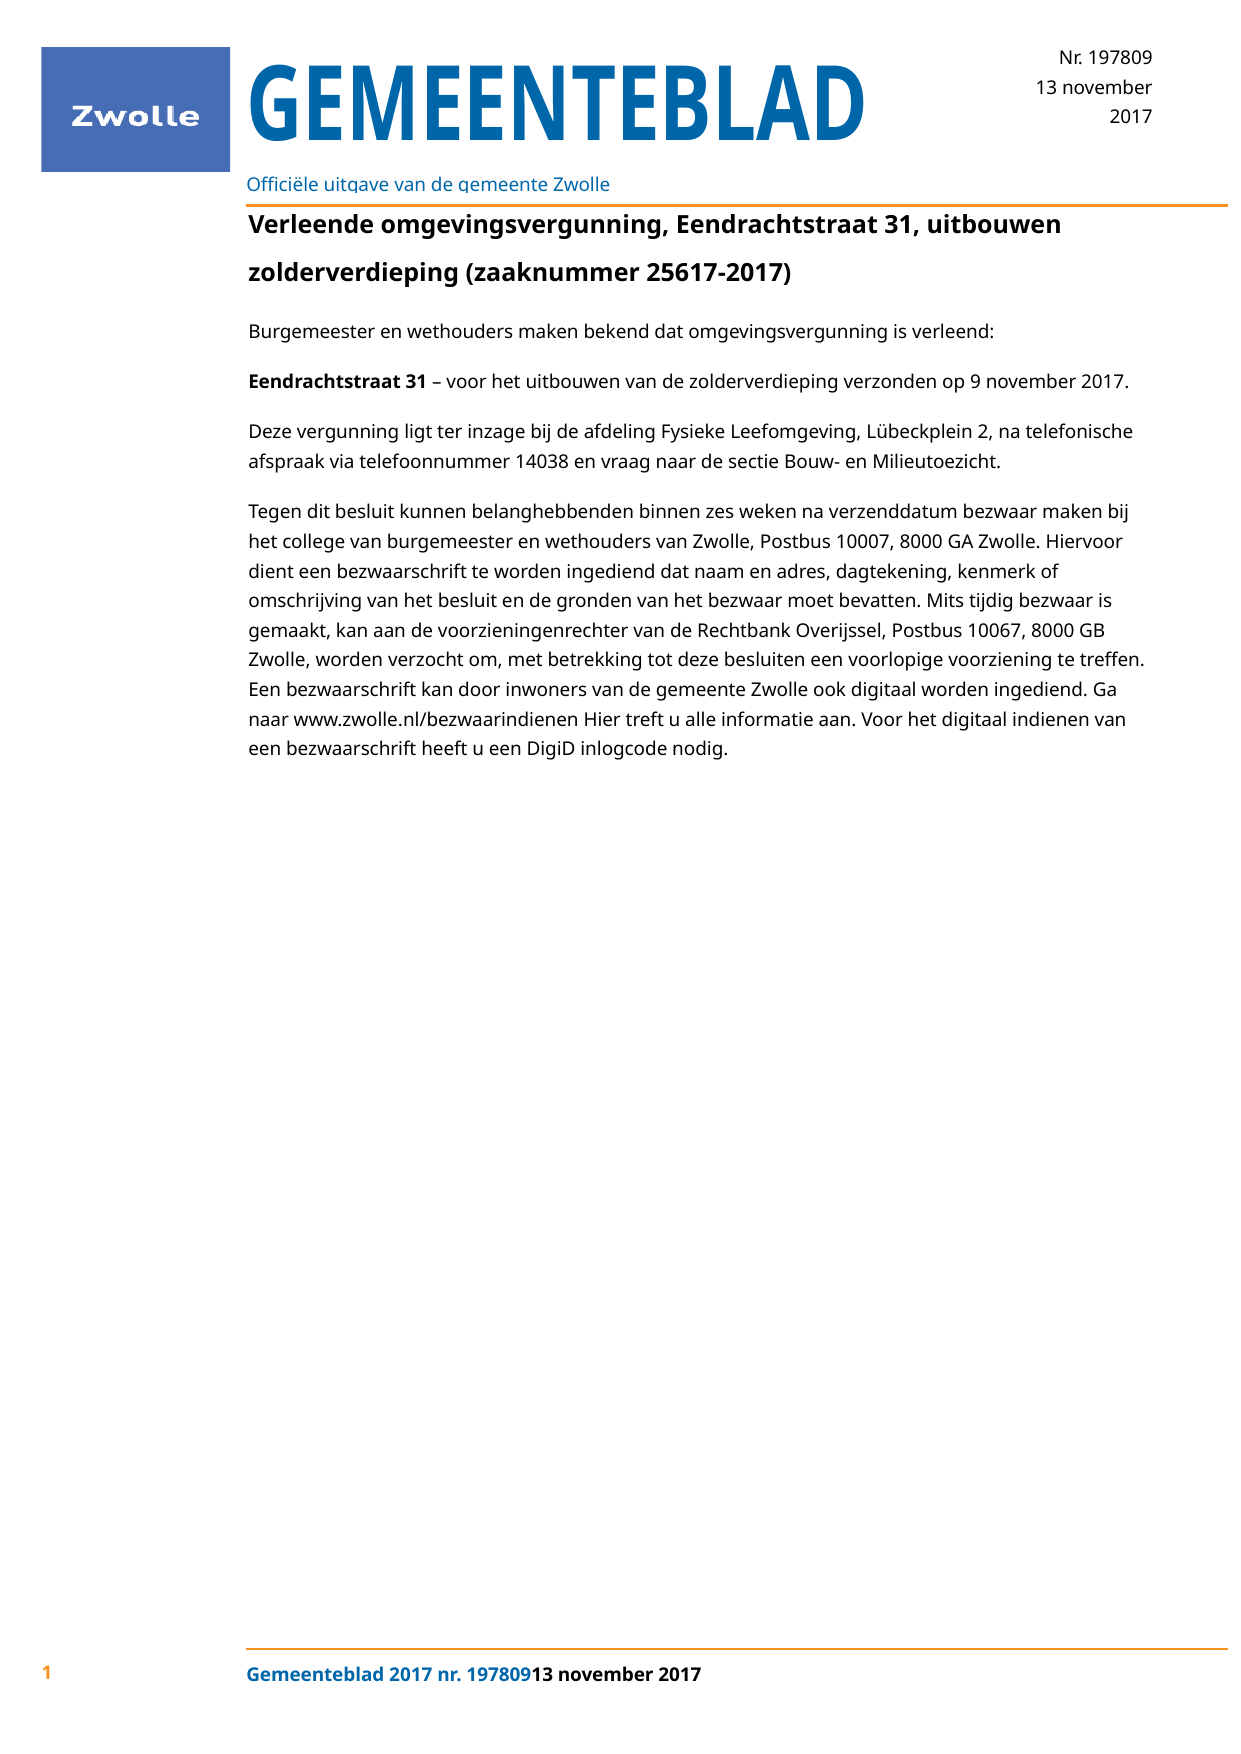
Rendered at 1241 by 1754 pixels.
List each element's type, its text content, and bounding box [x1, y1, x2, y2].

text Burgemeester en wethouders maken bekend dat omgevingsvergunning is verleend: [248, 318, 1152, 344]
picture [41, 47, 231, 172]
text Eendrachtstraat 31 – voor het uitbouwen van de zolderverdieping verzonden op 9 november 2017. [248, 368, 1152, 394]
text Verleende omgevingsvergunning, Eendrachtstraat 31, uitbouwen zolderverdieping (zaaknummer 25617-2017) [248, 207, 1152, 288]
text Deze vergunning ligt ter inzage bij de afdeling Fysieke Leefomgeving, Lübeckplein 2, na telefonische afspraak via telefoonnummer 14038 en vraag naar de sectie Bouw- en Milieutoezicht. [248, 419, 1152, 474]
text Tegen dit besluit kunnen belanghebbenden binnen zes weken na verzenddatum bezwaar maken bij het college van burgemeester en wethouders van Zwolle, Postbus 10007, 8000 GA Zwolle. Hiervoor dient een bezwaarschrift te worden ingediend dat naam en adres, dagtekening, kenmerk of omschrijving van het besluit en de gronden van het bezwaar moet bevatten. Mits tijdig bezwaar is gemaakt, kan aan de voorzieningenrechter van de Rechtbank Overijssel, Postbus 10067, 8000 GB Zwolle, worden verzocht om, met betrekking tot deze besluiten een voorlopige voorziening te treffen. Een bezwaarschrift kan door inwoners van de gemeente Zwolle ook digitaal worden ingediend. Ga naar www.zwolle.nl/bezwaarindienen Hier treft u alle informatie aan. Voor het digitaal indienen van een bezwaarschrift heeft u een DigiD inlogcode nodig. [248, 499, 1152, 761]
